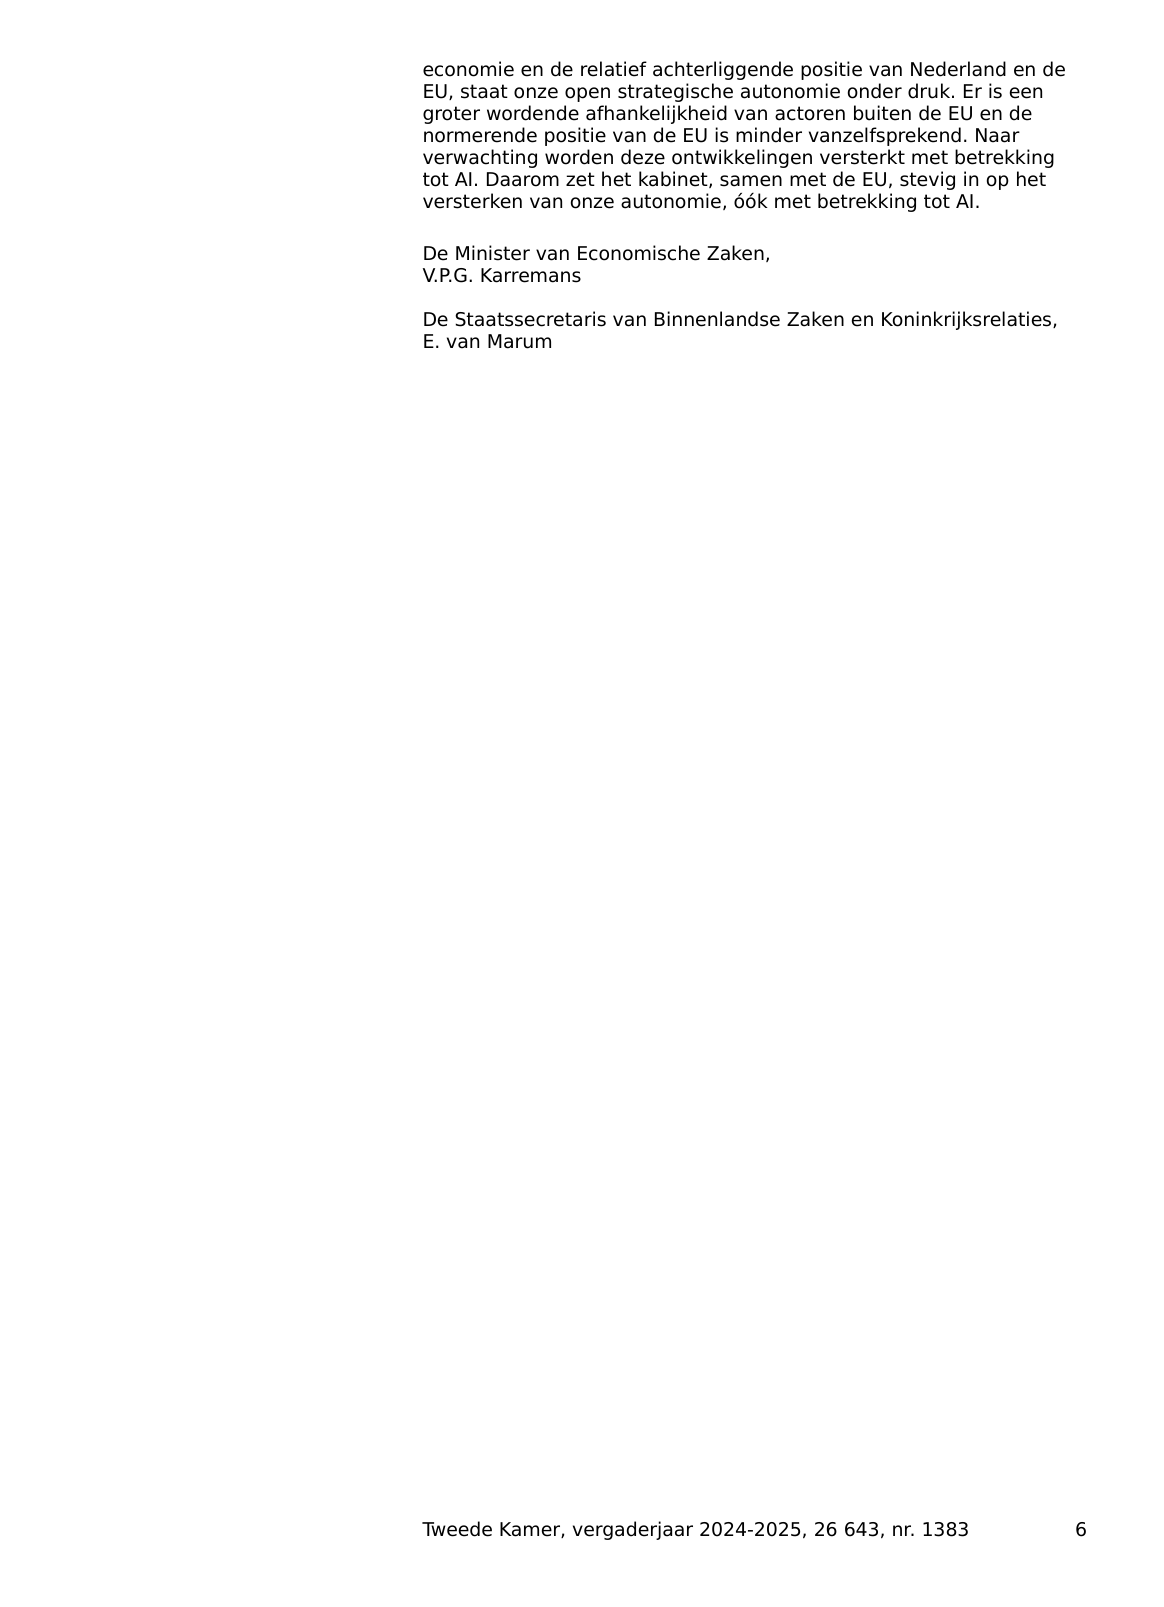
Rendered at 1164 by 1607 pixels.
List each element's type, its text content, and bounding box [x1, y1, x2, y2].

text De Minister van Economische Zaken, V.P.G. Karremans [422, 243, 1087, 287]
text economie en de relatief achterliggende positie van Nederland en de EU, staat onze open strategische autonomie onder druk. Er is een groter wordende afhankelijkheid van actoren buiten de EU en de normerende positie van de EU is minder vanzelfsprekend. Naar verwachting worden deze ontwikkelingen versterkt met betrekking tot AI. Daarom zet het kabinet, samen met de EU, stevig in op het versterken van onze autonomie, óók met betrekking tot AI. [422, 59, 1087, 213]
text De Staatssecretaris van Binnenlandse Zaken en Koninkrijksrelaties, E. van Marum [422, 309, 1087, 353]
